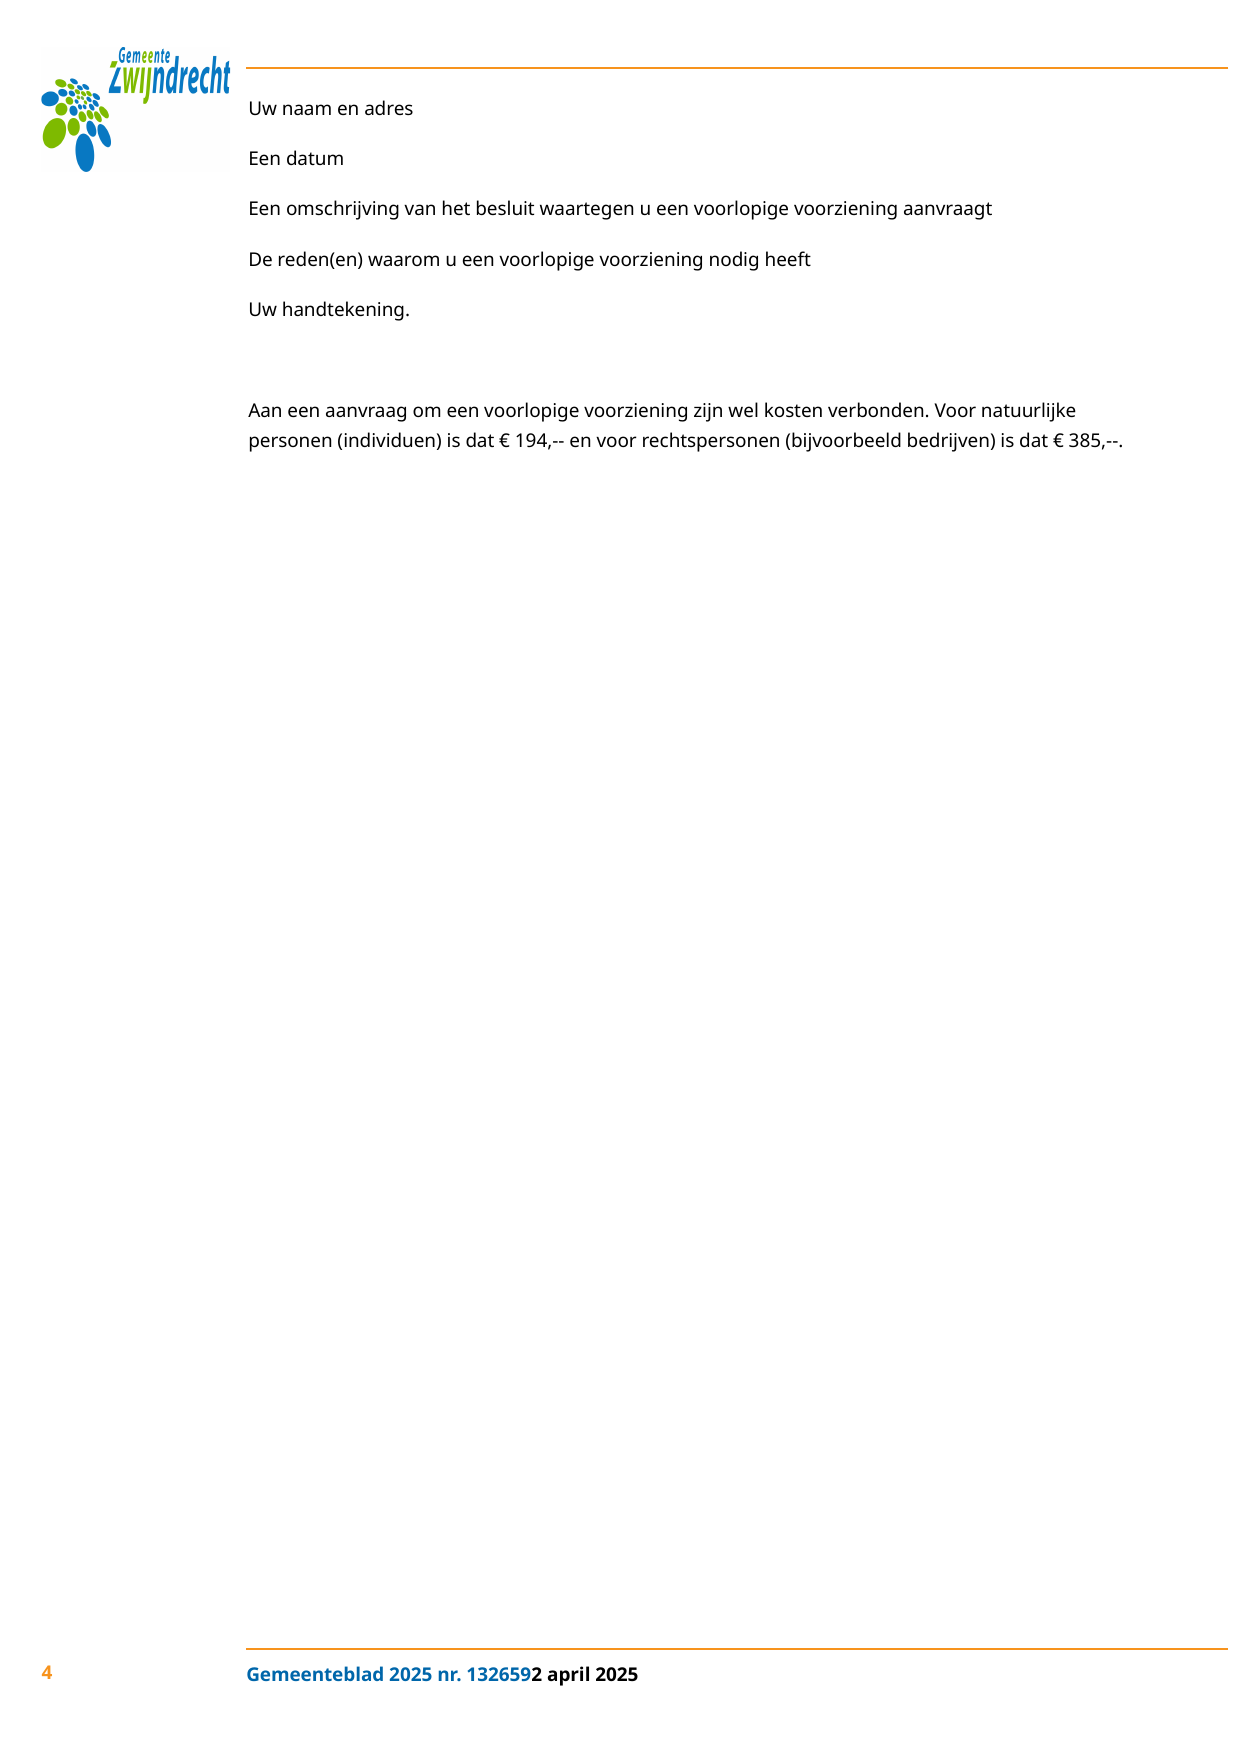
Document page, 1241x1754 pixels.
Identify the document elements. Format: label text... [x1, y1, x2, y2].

text Een datum [248, 145, 1152, 171]
text Een omschrijving van het besluit waartegen u een voorlopige voorziening aanvraagt [248, 196, 1152, 221]
text Uw naam en adres [248, 95, 1152, 121]
picture [41, 47, 231, 172]
text De reden(en) waarom u een voorlopige voorziening nodig heeft [248, 246, 1152, 272]
text Aan een aanvraag om een voorlopige voorziening zijn wel kosten verbonden. Voor natuurlijke personen (individuen) is dat € 194,-- en voor rechtspersonen (bijvoorbeeld bedrijven) is dat € 385,--. [248, 397, 1152, 453]
text Uw handtekening. [248, 296, 1152, 322]
